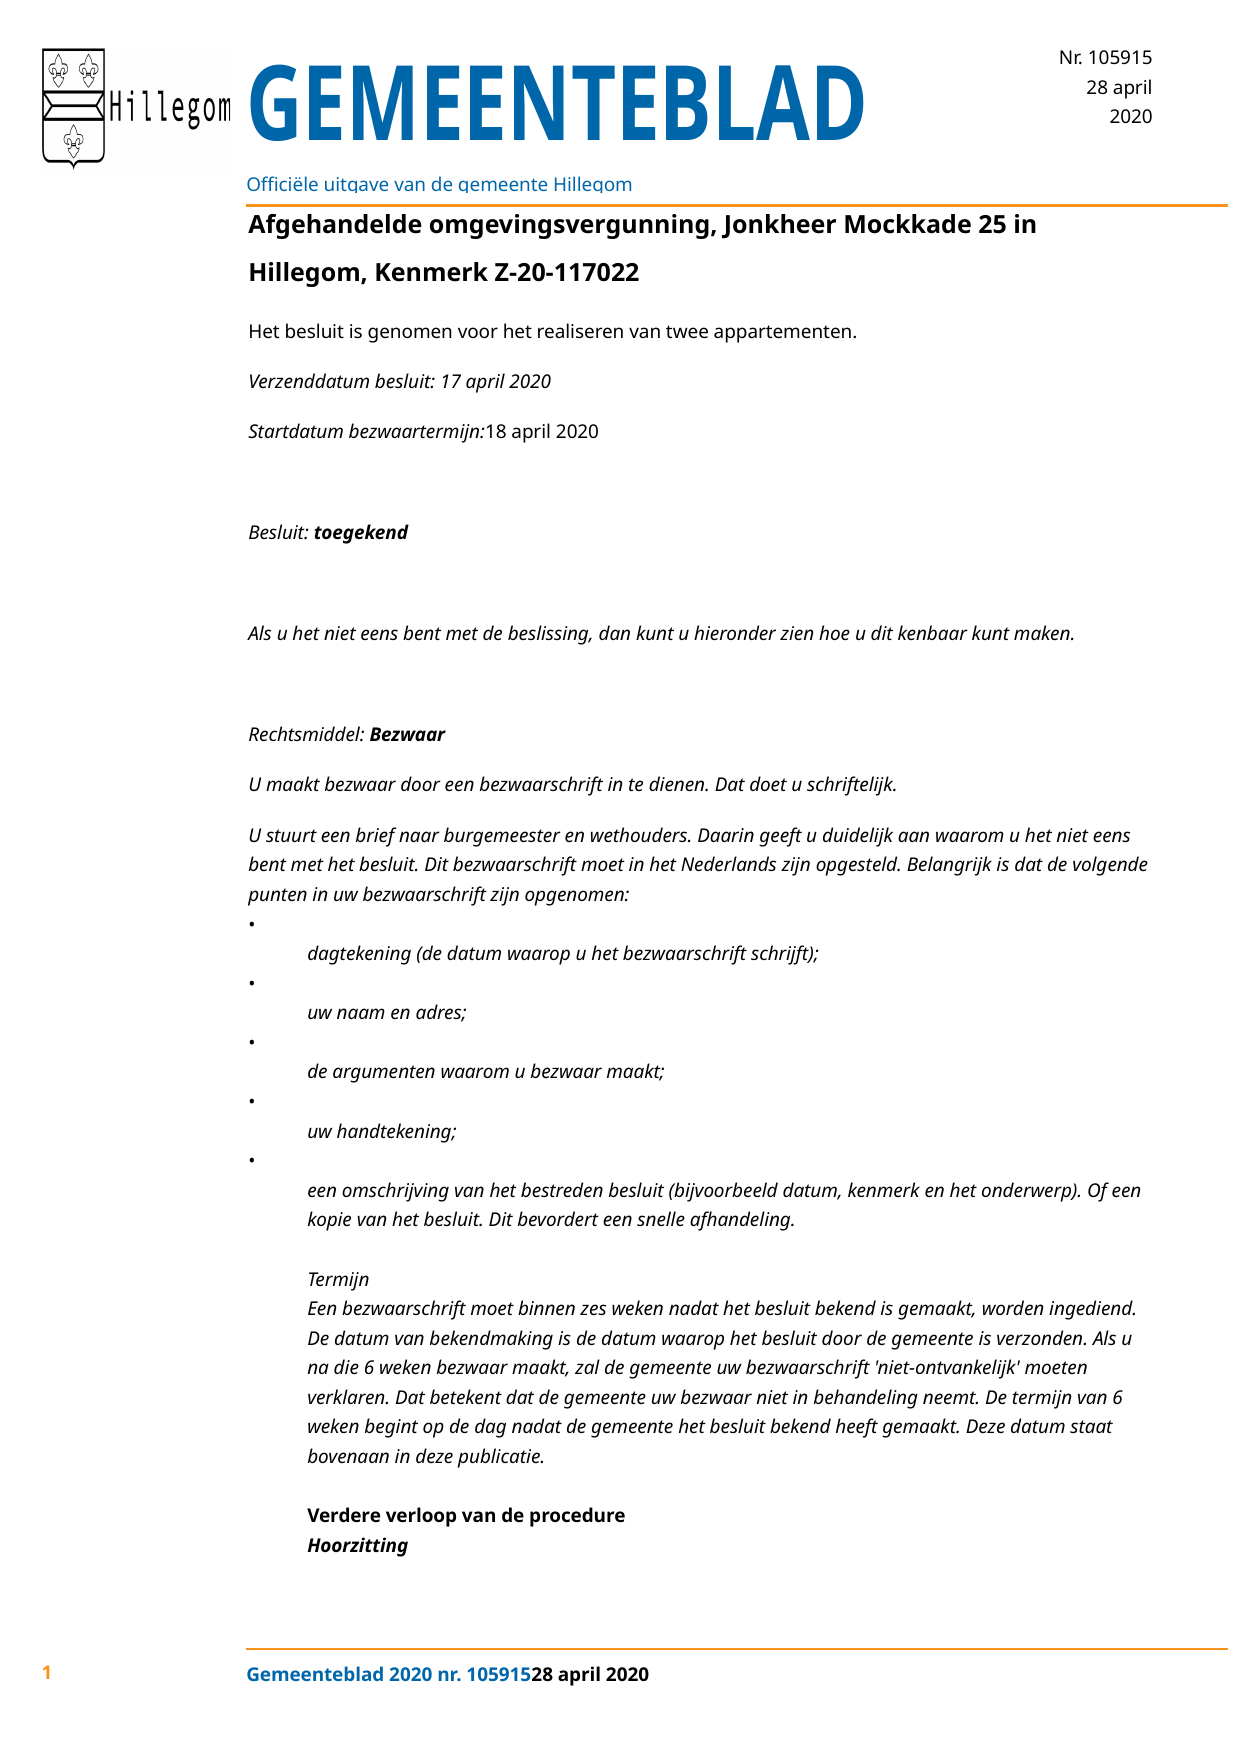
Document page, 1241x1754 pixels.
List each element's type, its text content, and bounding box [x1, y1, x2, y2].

list Termijn [248, 1266, 1152, 1292]
text Verzenddatum besluit: 17 april 2020 [248, 368, 1152, 394]
text Startdatum bezwaartermijn:18 april 2020 [248, 419, 1152, 444]
list Een bezwaarschrift moet binnen zes weken nadat het besluit bekend is gemaakt, worden ingediend. De datum van bekendmaking is de datum waarop het besluit door de gemeente is verzonden. Als u na die 6 weken bezwaar maakt, zal de gemeente uw bezwaarschrift 'niet-ontvankelijk' moeten verklaren. Dat betekent dat de gemeente uw bezwaar niet in behandeling neemt. De termijn van 6 weken begint op de dag nadat de gemeente het besluit bekend heeft gemaakt. Deze datum staat bovenaan in deze publicatie. [248, 1295, 1152, 1469]
list uw handtekening; [248, 1118, 1152, 1144]
text Het besluit is genomen voor het realiseren van twee appartementen. [248, 318, 1152, 344]
picture [41, 47, 231, 172]
list de argumenten waarom u bezwaar maakt; [248, 1059, 1152, 1084]
list Verdere verloop van de procedure [248, 1502, 1152, 1528]
text U maakt bezwaar door een bezwaarschrift in te dienen. Dat doet u schriftelijk. [248, 772, 1152, 797]
text U stuurt een brief naar burgemeester en wethouders. Daarin geeft u duidelijk aan waarom u het niet eens bent met het besluit. Dit bezwaarschrift moet in het Nederlands zijn opgesteld. Belangrijk is dat de volgende punten in uw bezwaarschrift zijn opgenomen: [248, 822, 1152, 907]
text Besluit: toegekend [248, 519, 1152, 545]
list uw naam en adres; [248, 999, 1152, 1025]
text Als u het niet eens bent met de beslissing, dan kunt u hieronder zien hoe u dit kenbaar kunt maken. [248, 620, 1152, 646]
list een omschrijving van het bestreden besluit (bijvoorbeeld datum, kenmerk en het onderwerp). Of een kopie van het besluit. Dit bevordert een snelle afhandeling. [248, 1177, 1152, 1232]
text Rechtsmiddel: Bezwaar [248, 721, 1152, 747]
list Hoorzitting [248, 1532, 1152, 1558]
text Afgehandelde omgevingsvergunning, Jonkheer Mockkade 25 in Hillegom, Kenmerk Z-20-117022 [248, 207, 1152, 288]
list dagtekening (de datum waarop u het bezwaarschrift schrijft); [248, 940, 1152, 966]
